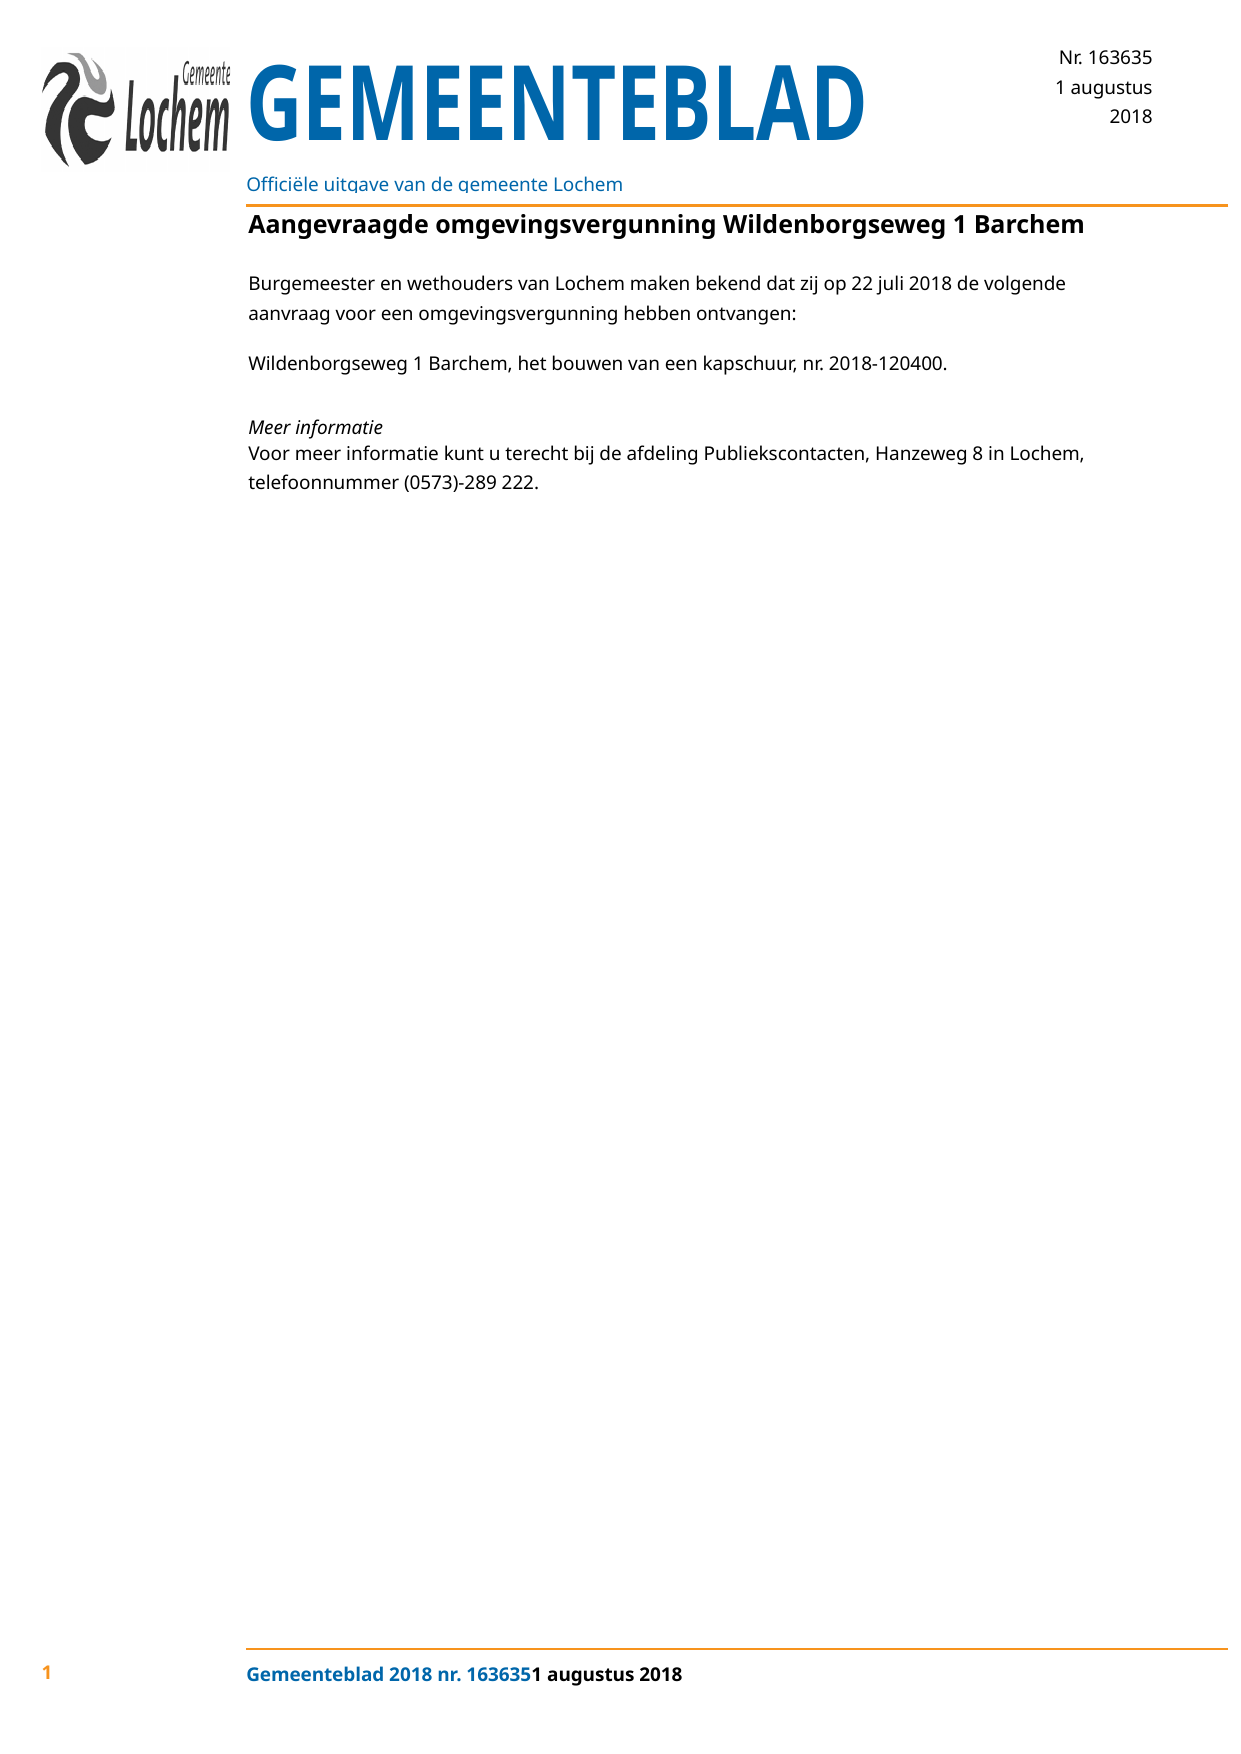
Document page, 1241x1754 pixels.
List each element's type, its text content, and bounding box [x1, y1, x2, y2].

text Meer informatie [248, 414, 1152, 440]
text Wildenborgseweg 1 Barchem, het bouwen van een kapschuur, nr. 2018-120400. [248, 350, 1152, 376]
picture [41, 47, 231, 172]
text Aangevraagde omgevingsvergunning Wildenborgseweg 1 Barchem [248, 207, 1152, 241]
text Burgemeester en wethouders van Lochem maken bekend dat zij op 22 juli 2018 de volgende aanvraag voor een omgevingsvergunning hebben ontvangen: [248, 270, 1152, 326]
text Voor meer informatie kunt u terecht bij de afdeling Publiekscontacten, Hanzeweg 8 in Lochem, telefoonnummer (0573)-289 222. [248, 440, 1152, 495]
